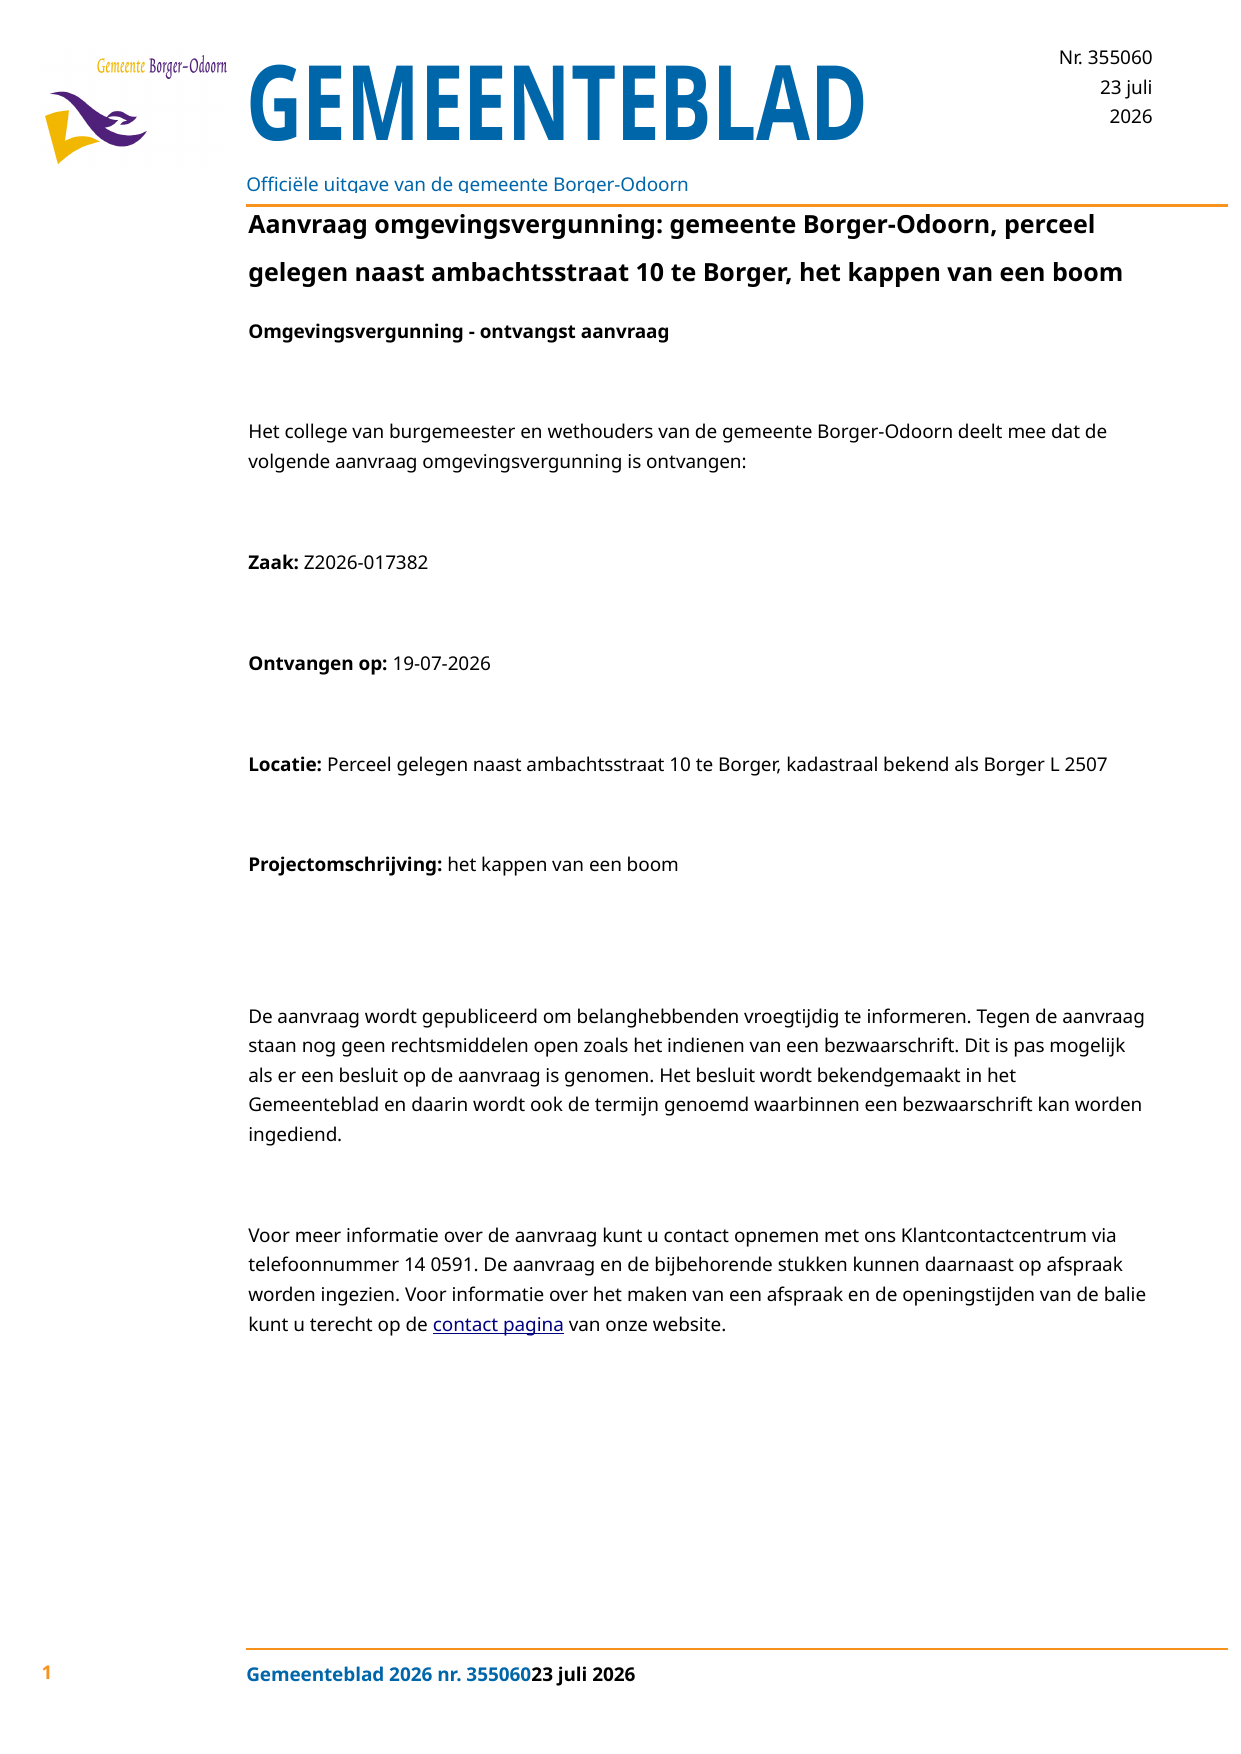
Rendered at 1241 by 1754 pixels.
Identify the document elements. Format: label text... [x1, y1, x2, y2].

text Locatie: Perceel gelegen naast ambachtsstraat 10 te Borger, kadastraal bekend als Borger L 2507 [248, 751, 1152, 777]
text Zaak: Z2026-017382 [248, 549, 1152, 575]
text Aanvraag omgevingsvergunning: gemeente Borger-Odoorn, perceel gelegen naast ambachtsstraat 10 te Borger, het kappen van een boom [248, 207, 1152, 288]
text Voor meer informatie over de aanvraag kunt u contact opnemen met ons Klantcontactcentrum via telefoonnummer 14 0591. De aanvraag en de bijbehorende stukken kunnen daarnaast op afspraak worden ingezien. Voor informatie over het maken van een afspraak en de openingstijden van de balie kunt u terecht op de contact pagina van onze website. [248, 1222, 1152, 1337]
text Het college van burgemeester en wethouders van de gemeente Borger-Odoorn deelt mee dat de volgende aanvraag omgevingsvergunning is ontvangen: [248, 419, 1152, 474]
picture [41, 47, 231, 172]
text Projectomschrijving: het kappen van een boom [248, 852, 1152, 877]
text Omgevingsvergunning - ontvangst aanvraag [248, 318, 1152, 344]
text De aanvraag wordt gepubliceerd om belanghebbenden vroegtijdig te informeren. Tegen de aanvraag staan nog geen rechtsmiddelen open zoals het indienen van een bezwaarschrift. Dit is pas mogelijk als er een besluit op de aanvraag is genomen. Het besluit wordt bekendgemaakt in het Gemeenteblad en daarin wordt ook de termijn genoemd waarbinnen een bezwaarschrift kan worden ingediend. [248, 1003, 1152, 1147]
text Ontvangen op: 19-07-2026 [248, 650, 1152, 676]
